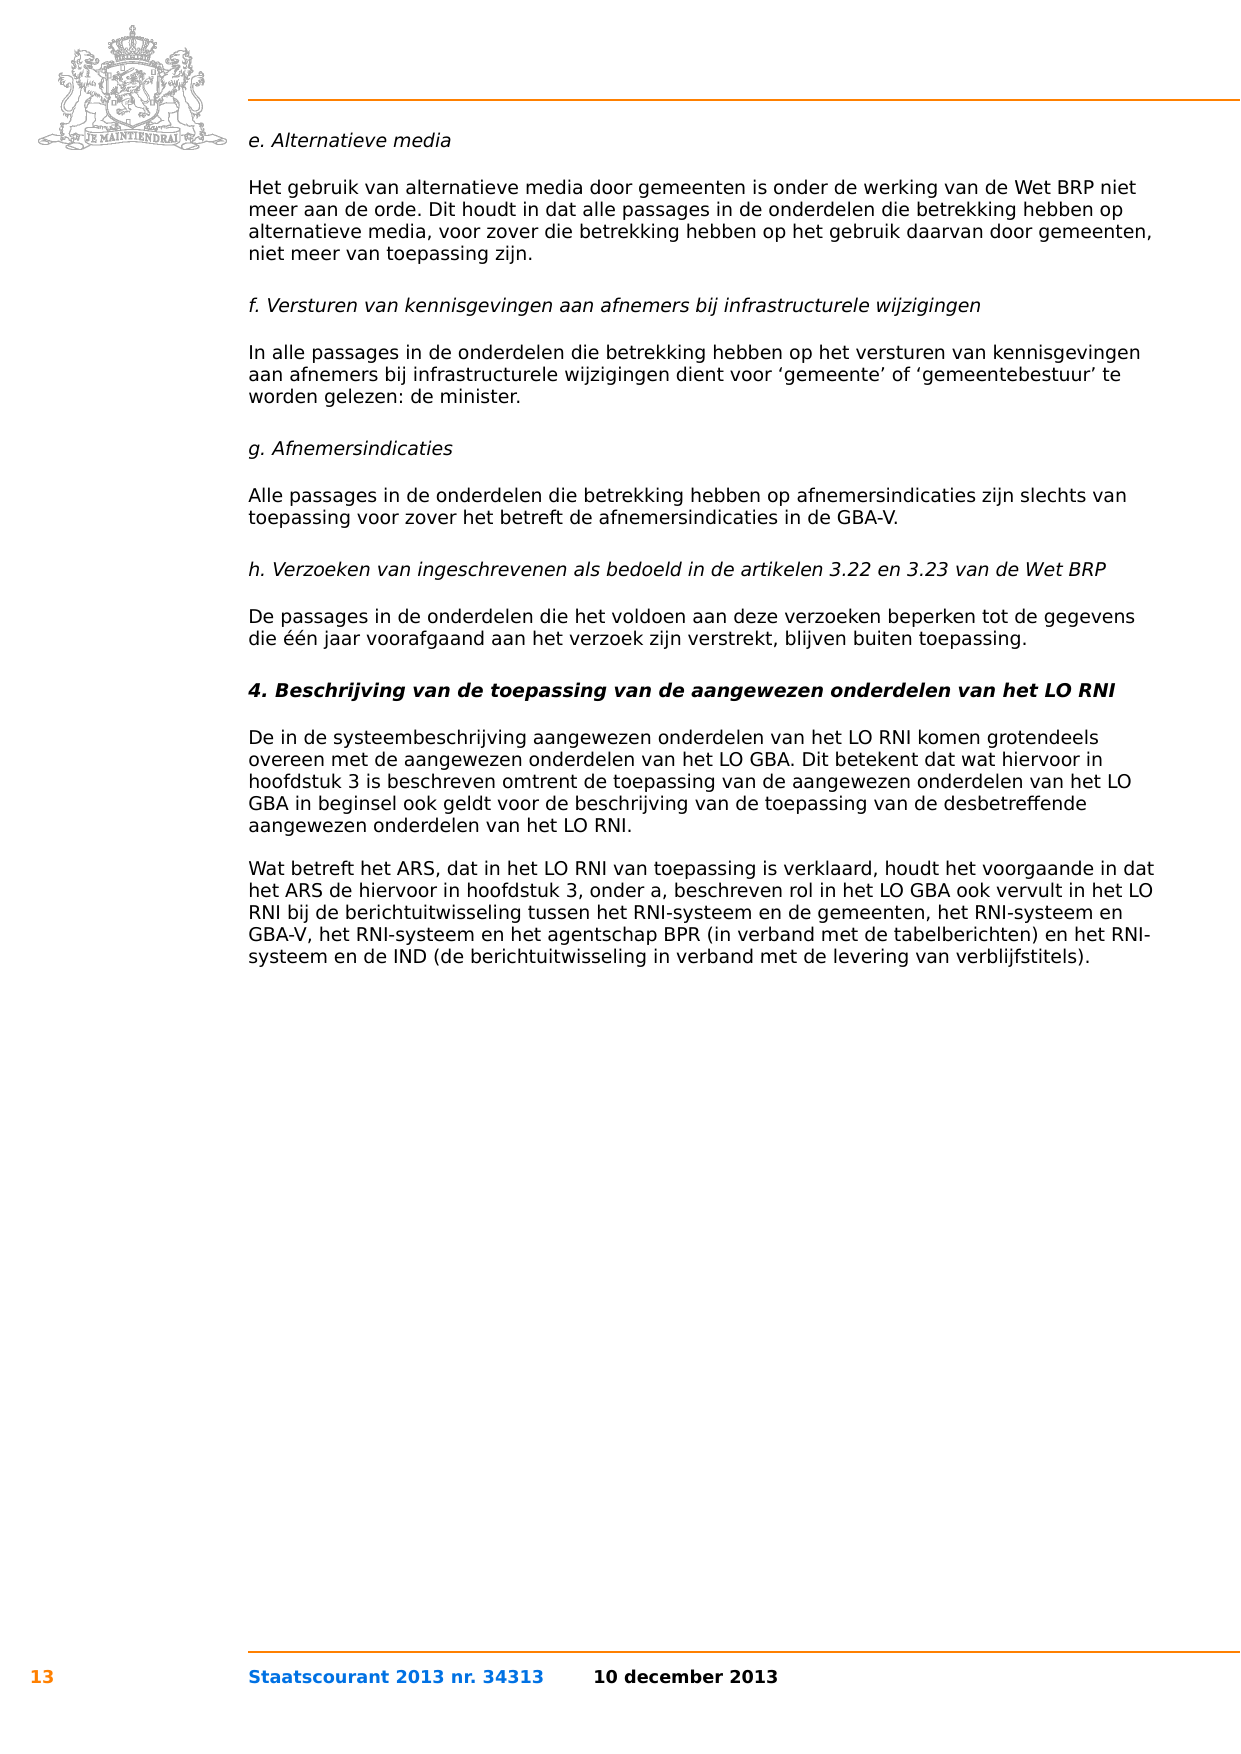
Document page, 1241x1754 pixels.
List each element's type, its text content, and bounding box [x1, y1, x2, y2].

text In alle passages in de onderdelen die betrekking hebben op het versturen van kennisgevingen aan afnemers bij infrastructurele wijzigingen dient voor ‘gemeente’ of ‘gemeentebestuur’ te worden gelezen: de minister. [248, 342, 1163, 408]
subtitle g. Afnemersindicaties [248, 438, 1163, 460]
text De in de systeembeschrijving aangewezen onderdelen van het LO RNI komen grotendeels overeen met de aangewezen onderdelen van het LO GBA. Dit betekent dat wat hiervoor in hoofdstuk 3 is beschreven omtrent de toepassing van de aangewezen onderdelen van het LO GBA in beginsel ook geldt voor de beschrijving van de toepassing van de desbetreffende aangewezen onderdelen van het LO RNI. [248, 727, 1163, 836]
picture [38, 25, 227, 150]
subtitle f. Versturen van kennisgevingen aan afnemers bij infrastructurele wijzigingen [248, 295, 1163, 317]
text Wat betreft het ARS, dat in het LO RNI van toepassing is verklaard, houdt het voorgaande in dat het ARS de hiervoor in hoofdstuk 3, onder a, beschreven rol in het LO GBA ook vervult in het LO RNI bij de berichtuitwisseling tussen het RNI-systeem en de gemeenten, het RNI-systeem en GBA-V, het RNI-systeem en het agentschap BPR (in verband met de tabelberichten) en het RNI-systeem en de IND (de berichtuitwisseling in verband met de levering van verblijfstitels). [248, 858, 1163, 968]
subtitle h. Verzoeken van ingeschrevenen als bedoeld in de artikelen 3.22 en 3.23 van de Wet BRP [248, 559, 1163, 581]
text De passages in de onderdelen die het voldoen aan deze verzoeken beperken tot de gegevens die één jaar voorafgaand aan het verzoek zijn verstrekt, blijven buiten toepassing. [248, 606, 1163, 649]
subtitle 4. Beschrijving van de toepassing van de aangewezen onderdelen van het LO RNI [248, 679, 1163, 702]
text Het gebruik van alternatieve media door gemeenten is onder de werking van de Wet BRP niet meer aan de orde. Dit houdt in dat alle passages in de onderdelen die betrekking hebben op alternatieve media, voor zover die betrekking hebben op het gebruik daarvan door gemeenten, niet meer van toepassing zijn. [248, 177, 1163, 265]
subtitle e. Alternatieve media [248, 130, 1163, 152]
text Alle passages in de onderdelen die betrekking hebben op afnemersindicaties zijn slechts van toepassing voor zover het betreft de afnemersindicaties in de GBA-V. [248, 485, 1163, 529]
